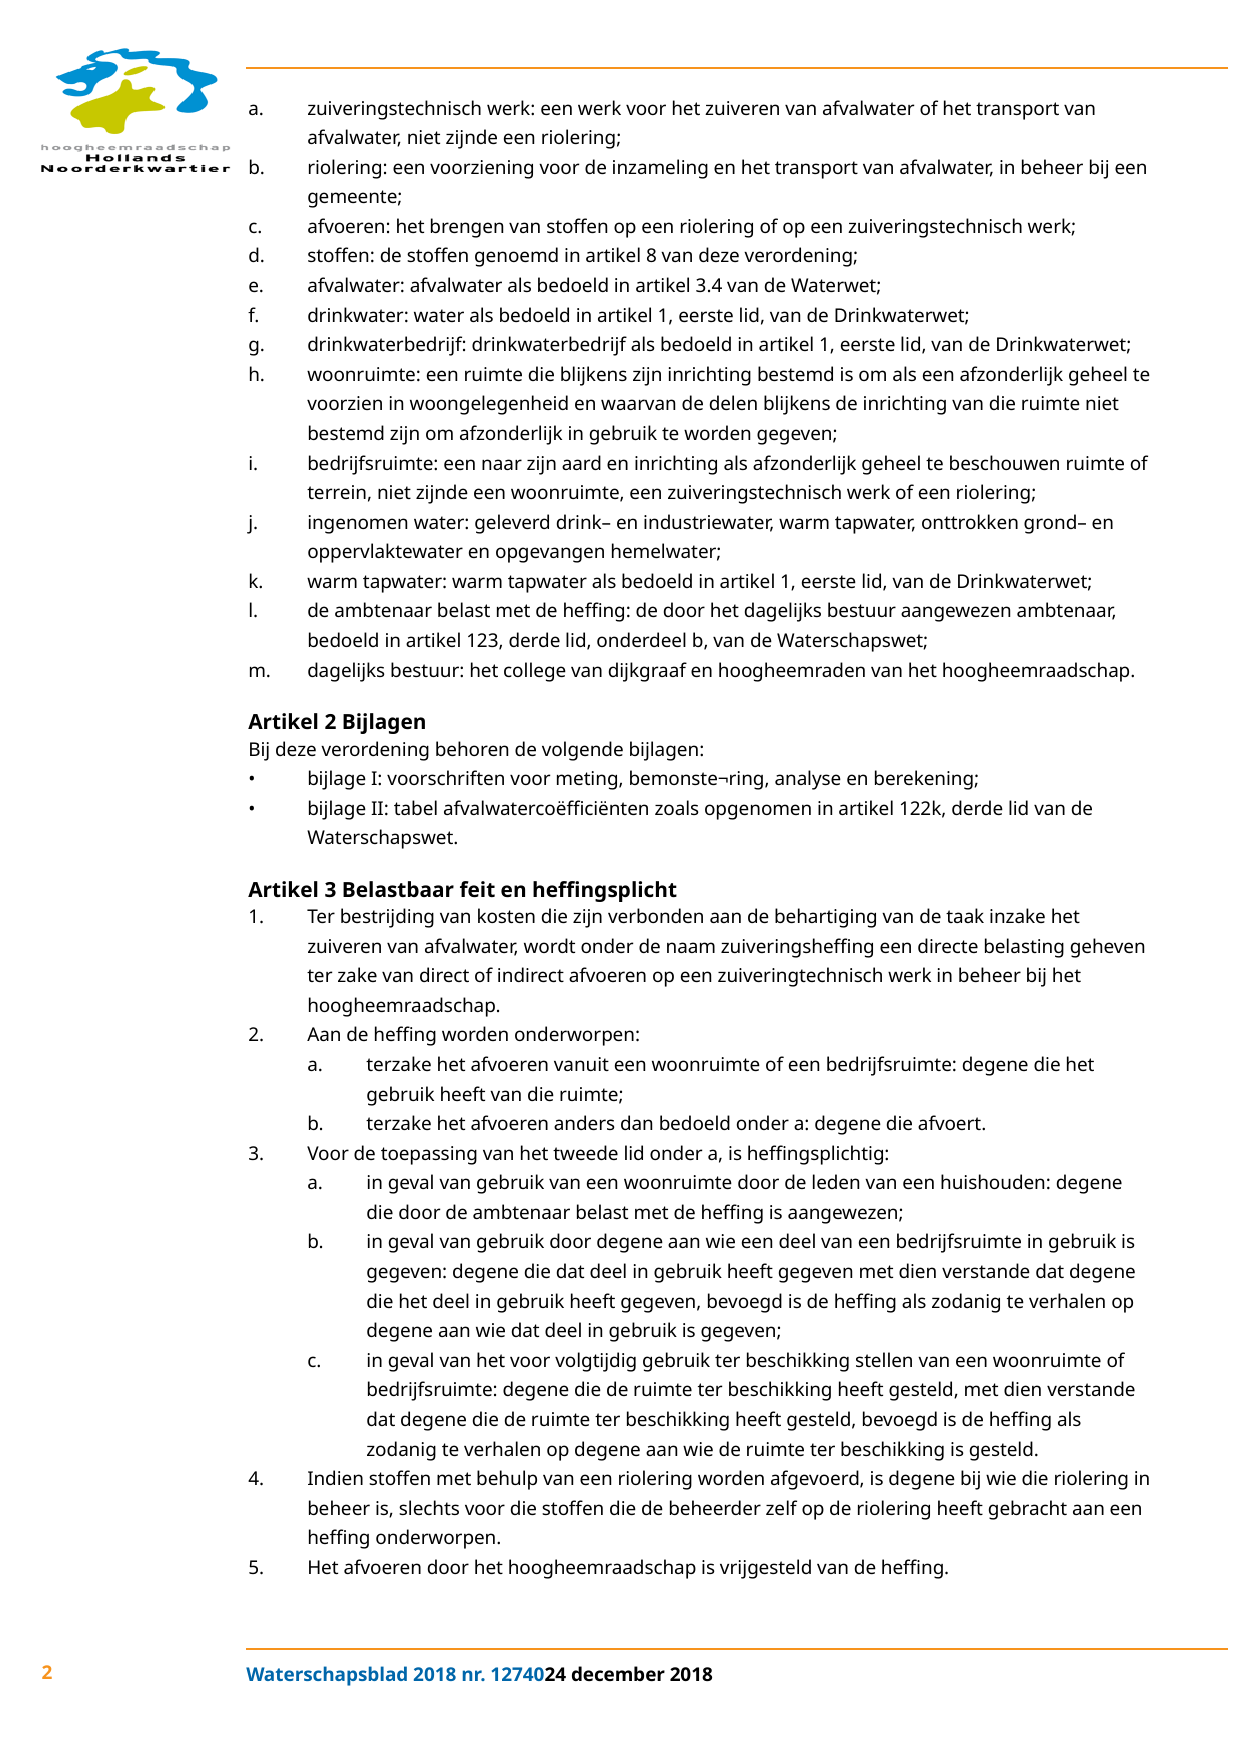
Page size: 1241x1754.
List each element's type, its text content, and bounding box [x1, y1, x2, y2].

list stoffen: de stoffen genoemd in artikel 8 van deze verordening; [248, 243, 1152, 268]
list afvalwater: afvalwater als bedoeld in artikel 3.4 van de Waterwet; [248, 272, 1152, 298]
list in geval van het voor volgtijdig gebruik ter beschikking stellen van een woonruimte of bedrijfsruimte: degene die de ruimte ter beschikking heeft gesteld, met dien verstande dat degene die de ruimte ter beschikking heeft gesteld, bevoegd is de heffing als zodanig te verhalen op degene aan wie de ruimte ter beschikking is gesteld. [307, 1347, 1152, 1462]
list ingenomen water: geleverd drink– en industriewater, warm tapwater, onttrokken grond– en oppervlaktewater en opgevangen hemelwater; [248, 509, 1152, 564]
list riolering: een voorziening voor de inzameling en het transport van afvalwater, in beheer bij een gemeente; [248, 154, 1152, 209]
list Het afvoeren door het hoogheemraadschap is vrijgesteld van de heffing. [248, 1554, 1152, 1580]
picture [41, 47, 231, 172]
list zuiveringstechnisch werk: een werk voor het zuiveren van afvalwater of het transport van afvalwater, niet zijnde een riolering; [248, 95, 1152, 150]
list bijlage II: tabel afvalwatercoëfficiënten zoals opgenomen in artikel 122k, derde lid van de Waterschapswet. [248, 795, 1152, 850]
text Bij deze verordening behoren de volgende bijlagen: [248, 736, 1152, 761]
list Indien stoffen met behulp van een riolering worden afgevoerd, is degene bij wie die riolering in beheer is, slechts voor die stoffen die de beheerder zelf op de riolering heeft gebracht aan een heffing onderworpen. [248, 1465, 1152, 1550]
list bijlage I: voorschriften voor meting, bemonste¬ring, analyse en berekening; [248, 765, 1152, 791]
list drinkwaterbedrijf: drinkwaterbedrijf als bedoeld in artikel 1, eerste lid, van de Drinkwaterwet; [248, 331, 1152, 357]
list bedrijfsruimte: een naar zijn aard en inrichting als afzonderlijk geheel te beschouwen ruimte of terrein, niet zijnde een woonruimte, een zuiveringstechnisch werk of een riolering; [248, 450, 1152, 505]
list dagelijks bestuur: het college van dijkgraaf en hoogheemraden van het hoogheemraadschap. [248, 657, 1152, 683]
list Aan de heffing worden onderworpen: [248, 1022, 1152, 1047]
list terzake het afvoeren anders dan bedoeld onder a: degene die afvoert. [307, 1110, 1152, 1136]
text Artikel 3 Belastbaar feit en heffingsplicht [248, 875, 1152, 903]
list in geval van gebruik van een woonruimte door de leden van een huishouden: degene die door de ambtenaar belast met de heffing is aangewezen; [307, 1169, 1152, 1225]
list Voor de toepassing van het tweede lid onder a, is heffingsplichtig: [248, 1140, 1152, 1166]
list warm tapwater: warm tapwater als bedoeld in artikel 1, eerste lid, van de Drinkwaterwet; [248, 568, 1152, 594]
list woonruimte: een ruimte die blijkens zijn inrichting bestemd is om als een afzonderlijk geheel te voorzien in woongelegenheid en waarvan de delen blijkens de inrichting van die ruimte niet bestemd zijn om afzonderlijk in gebruik te worden gegeven; [248, 361, 1152, 446]
list in geval van gebruik door degene aan wie een deel van een bedrijfsruimte in gebruik is gegeven: degene die dat deel in gebruik heeft gegeven met dien verstande dat degene die het deel in gebruik heeft gegeven, bevoegd is de heffing als zodanig te verhalen op degene aan wie dat deel in gebruik is gegeven; [307, 1229, 1152, 1343]
list drinkwater: water als bedoeld in artikel 1, eerste lid, van de Drinkwaterwet; [248, 302, 1152, 328]
text Artikel 2 Bijlagen [248, 707, 1152, 736]
list terzake het afvoeren vanuit een woonruimte of een bedrijfsruimte: degene die het gebruik heeft van die ruimte; [307, 1051, 1152, 1107]
list Ter bestrijding van kosten die zijn verbonden aan de behartiging van de taak inzake het zuiveren van afvalwater, wordt onder de naam zuiveringsheffing een directe belasting geheven ter zake van direct of indirect afvoeren op een zuiveringtechnisch werk in beheer bij het hoogheemraadschap. [248, 903, 1152, 1018]
list afvoeren: het brengen van stoffen op een riolering of op een zuiveringstechnisch werk; [248, 213, 1152, 239]
list de ambtenaar belast met de heffing: de door het dagelijks bestuur aangewezen ambtenaar, bedoeld in artikel 123, derde lid, onderdeel b, van de Waterschapswet; [248, 598, 1152, 653]
